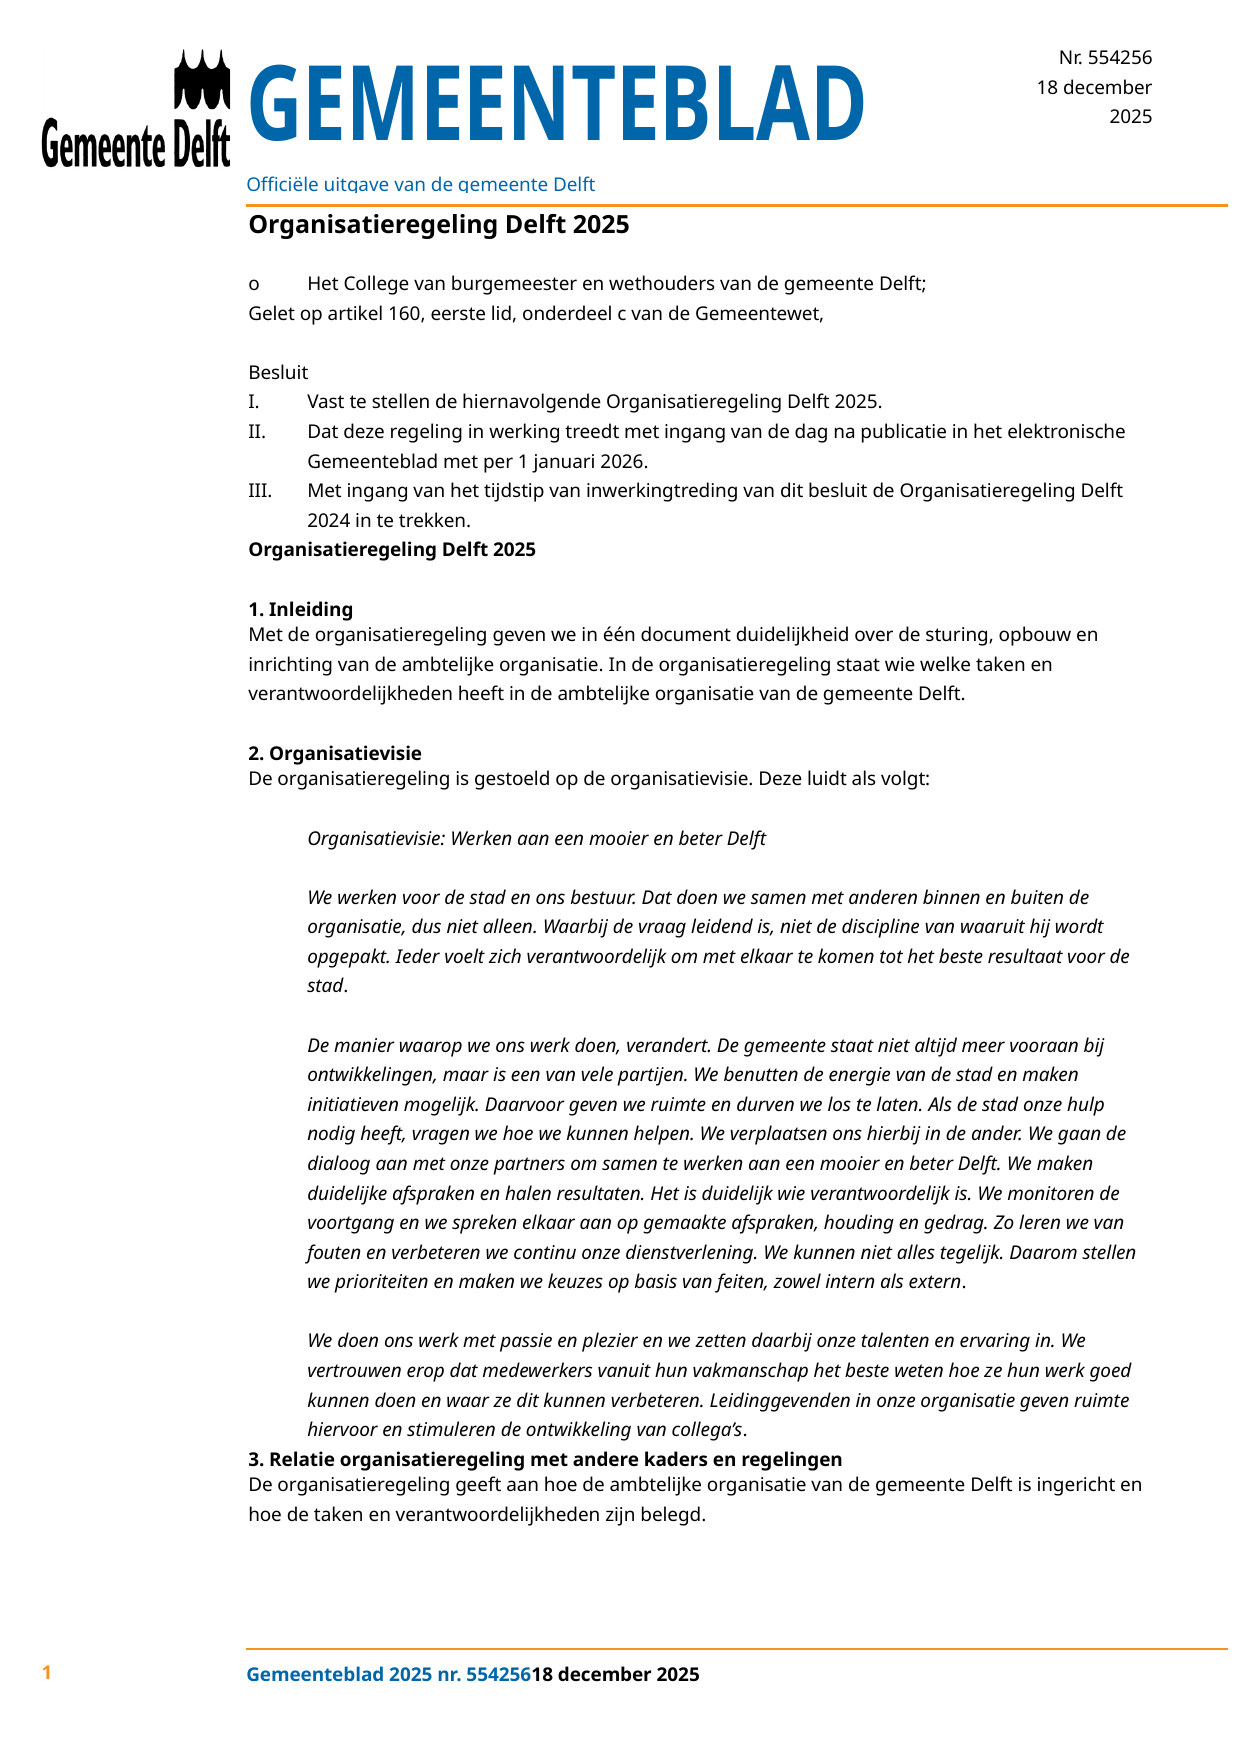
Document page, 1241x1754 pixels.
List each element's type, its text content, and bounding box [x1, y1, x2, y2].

picture [41, 47, 231, 172]
list Dat deze regeling in werking treedt met ingang van de dag na publicatie in het elektronische Gemeenteblad met per 1 januari 2026. [248, 418, 1152, 473]
text Organisatieregeling Delft 2025 [248, 537, 1152, 562]
text De organisatieregeling geeft aan hoe de ambtelijke organisatie van de gemeente Delft is ingericht en hoe de taken en verantwoordelijkheden zijn belegd. [248, 1472, 1152, 1527]
list Organisatievisie: Werken aan een mooier en beter Delft [248, 825, 1152, 850]
text Besluit [248, 359, 1152, 385]
list Het College van burgemeester en wethouders van de gemeente Delft; [248, 270, 1152, 296]
text 2. Organisatievisie [248, 740, 1152, 766]
text 1. Inleiding [248, 596, 1152, 621]
text 3. Relatie organisatieregeling met andere kaders en regelingen [248, 1446, 1152, 1472]
list De manier waarop we ons werk doen, verandert. De gemeente staat niet altijd meer vooraan bij ontwikkelingen, maar is een van vele partijen. We benutten de energie van de stad en maken initiatieven mogelijk. Daarvoor geven we ruimte en durven we los te laten. Als de stad onze hulp nodig heeft, vragen we hoe we kunnen helpen. We verplaatsen ons hierbij in de ander. We gaan de dialoog aan met onze partners om samen te werken aan een mooier en beter Delft. We maken duidelijke afspraken en halen resultaten. Het is duidelijk wie verantwoordelijk is. We monitoren de voortgang en we spreken elkaar aan op gemaakte afspraken, houding en gedrag. Zo leren we van fouten en verbeteren we continu onze dienstverlening. We kunnen niet alles tegelijk. Daarom stellen we prioriteiten en maken we keuzes op basis van feiten, zowel intern als extern. [248, 1032, 1152, 1294]
list Met ingang van het tijdstip van inwerkingtreding van dit besluit de Organisatieregeling Delft 2024 in te trekken. [248, 477, 1152, 533]
list We doen ons werk met passie en plezier en we zetten daarbij onze talenten en ervaring in. We vertrouwen erop dat medewerkers vanuit hun vakmanschap het beste weten hoe ze hun werk goed kunnen doen en waar ze dit kunnen verbeteren. Leidinggevenden in onze organisatie geven ruimte hiervoor en stimuleren de ontwikkeling van collega’s. [248, 1328, 1152, 1442]
text Met de organisatieregeling geven we in één document duidelijkheid over de sturing, opbouw en inrichting van de ambtelijke organisatie. In de organisatieregeling staat wie welke taken en verantwoordelijkheden heeft in de ambtelijke organisatie van de gemeente Delft. [248, 621, 1152, 706]
text Organisatieregeling Delft 2025 [248, 207, 1152, 241]
text Gelet op artikel 160, eerste lid, onderdeel c van de Gemeentewet, [248, 300, 1152, 326]
list We werken voor de stad en ons bestuur. Dat doen we samen met anderen binnen en buiten de organisatie, dus niet alleen. Waarbij de vraag leidend is, niet de discipline van waaruit hij wordt opgepakt. Ieder voelt zich verantwoordelijk om met elkaar te komen tot het beste resultaat voor de stad. [248, 884, 1152, 998]
text De organisatieregeling is gestoeld op de organisatievisie. Deze luidt als volgt: [248, 766, 1152, 791]
list Vast te stellen de hiernavolgende Organisatieregeling Delft 2025. [248, 389, 1152, 414]
